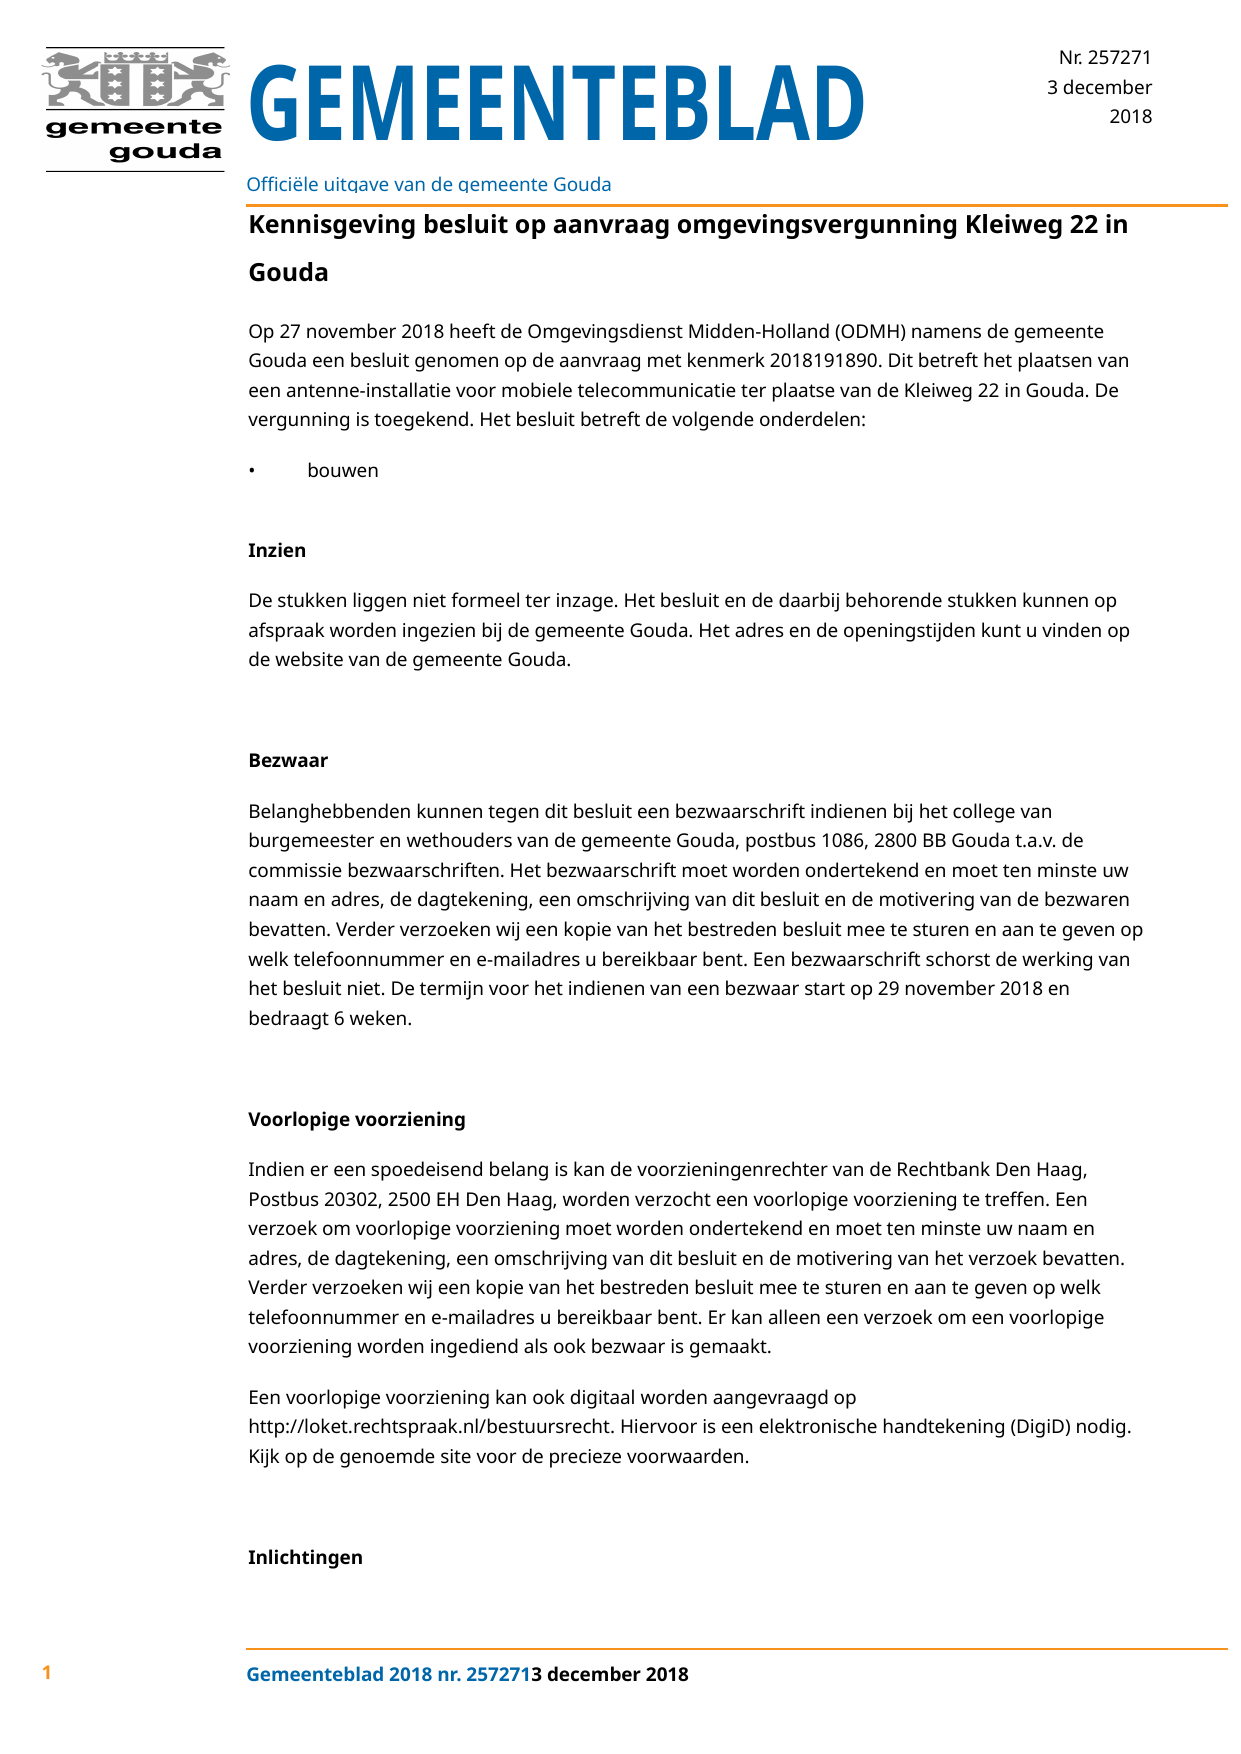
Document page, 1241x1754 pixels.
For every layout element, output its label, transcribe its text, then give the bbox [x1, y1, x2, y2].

text Belanghebbenden kunnen tegen dit besluit een bezwaarschrift indienen bij het college van burgemeester en wethouders van de gemeente Gouda, postbus 1086, 2800 BB Gouda t.a.v. de commissie bezwaarschriften. Het bezwaarschrift moet worden ondertekend en moet ten minste uw naam en adres, de dagtekening, een omschrijving van dit besluit en de motivering van de bezwaren bevatten. Verder verzoeken wij een kopie van het bestreden besluit mee te sturen en aan te geven op welk telefoonnummer en e-mailadres u bereikbaar bent. Een bezwaarschrift schorst de werking van het besluit niet. De termijn voor het indienen van een bezwaar start op 29 november 2018 en bedraagt 6 weken. [248, 798, 1152, 1031]
text Inzien [248, 537, 1152, 563]
text Kennisgeving besluit op aanvraag omgevingsvergunning Kleiweg 22 in Gouda [248, 207, 1152, 288]
text Voorlopige voorziening [248, 1106, 1152, 1132]
text Een voorlopige voorziening kan ook digitaal worden aangevraagd op http://loket.rechtspraak.nl/bestuursrecht. Hiervoor is een elektronische handtekening (DigiD) nodig. Kijk op de genoemde site voor de precieze voorwaarden. [248, 1384, 1152, 1469]
picture [41, 47, 231, 172]
text Indien er een spoedeisend belang is kan de voorzieningenrechter van de Rechtbank Den Haag, Postbus 20302, 2500 EH Den Haag, worden verzocht een voorlopige voorziening te treffen. Een verzoek om voorlopige voorziening moet worden ondertekend en moet ten minste uw naam en adres, de dagtekening, een omschrijving van dit besluit en de motivering van het verzoek bevatten. Verder verzoeken wij een kopie van het bestreden besluit mee te sturen en aan te geven op welk telefoonnummer en e-mailadres u bereikbaar bent. Er kan alleen een verzoek om een voorlopige voorziening worden ingediend als ook bezwaar is gemaakt. [248, 1156, 1152, 1359]
text Inlichtingen [248, 1544, 1152, 1570]
text Bezwaar [248, 747, 1152, 773]
text Op 27 november 2018 heeft de Omgevingsdienst Midden-Holland (ODMH) namens de gemeente Gouda een besluit genomen op de aanvraag met kenmerk 2018191890. Dit betreft het plaatsen van een antenne-installatie voor mobiele telecommunicatie ter plaatse van de Kleiweg 22 in Gouda. De vergunning is toegekend. Het besluit betreft de volgende onderdelen: [248, 318, 1152, 432]
text De stukken liggen niet formeel ter inzage. Het besluit en de daarbij behorende stukken kunnen op afspraak worden ingezien bij de gemeente Gouda. Het adres en de openingstijden kunt u vinden op de website van de gemeente Gouda. [248, 587, 1152, 672]
list bouwen [248, 457, 1152, 483]
